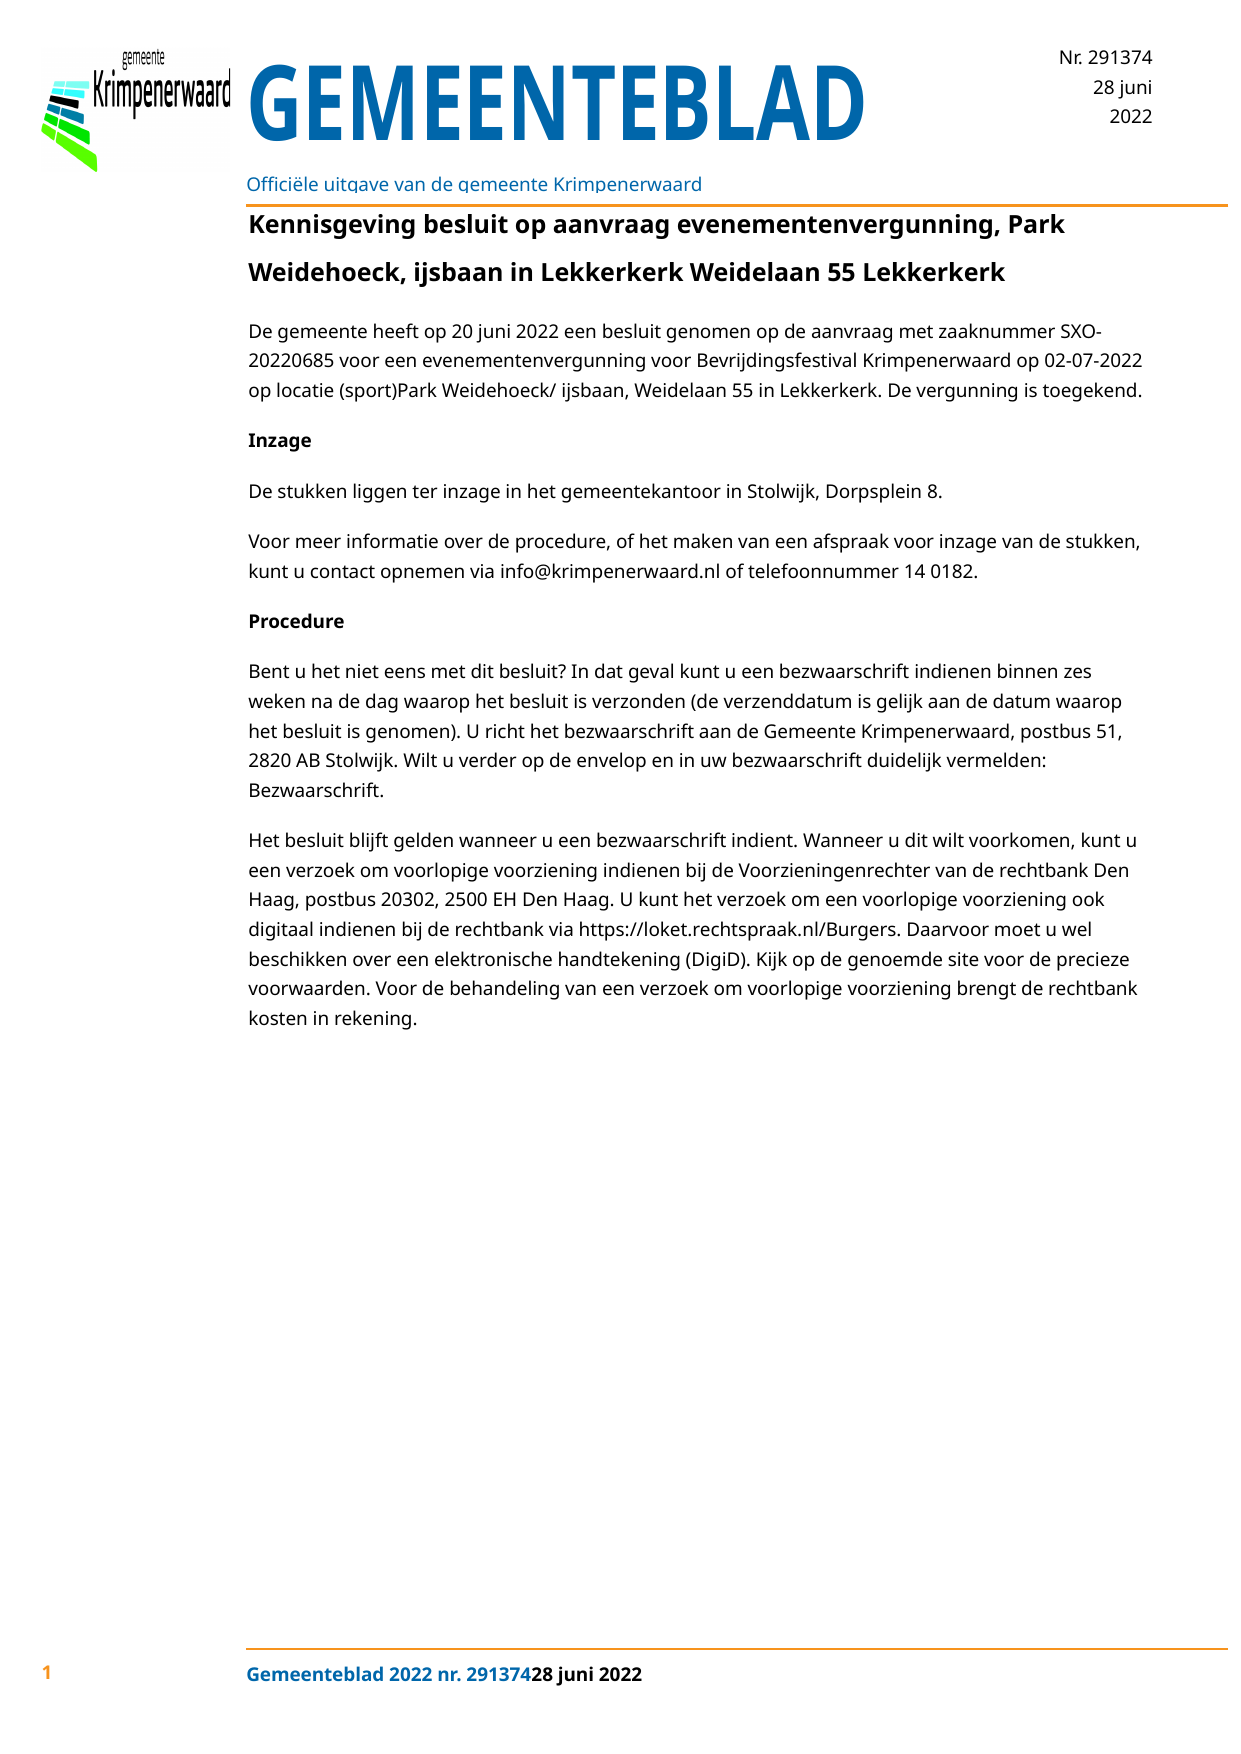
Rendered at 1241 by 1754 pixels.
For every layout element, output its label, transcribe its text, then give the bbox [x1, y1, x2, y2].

text De gemeente heeft op 20 juni 2022 een besluit genomen op de aanvraag met zaaknummer SXO-20220685 voor een evenementenvergunning voor Bevrijdingsfestival Krimpenerwaard op 02-07-2022 op locatie (sport)Park Weidehoeck/ ijsbaan, Weidelaan 55 in Lekkerkerk. De vergunning is toegekend. [248, 318, 1152, 403]
text Inzage [248, 427, 1152, 453]
picture [41, 47, 231, 172]
text De stukken liggen ter inzage in het gemeentekantoor in Stolwijk, Dorpsplein 8. [248, 478, 1152, 504]
text Het besluit blijft gelden wanneer u een bezwaarschrift indient. Wanneer u dit wilt voorkomen, kunt u een verzoek om voorlopige voorziening indienen bij de Voorzieningenrechter van de rechtbank Den Haag, postbus 20302, 2500 EH Den Haag. U kunt het verzoek om een voorlopige voorziening ook digitaal indienen bij de rechtbank via https://loket.rechtspraak.nl/Burgers. Daarvoor moet u wel beschikken over een elektronische handtekening (DigiD). Kijk op de genoemde site voor de precieze voorwaarden. Voor de behandeling van een verzoek om voorlopige voorziening brengt de rechtbank kosten in rekening. [248, 827, 1152, 1031]
text Bent u het niet eens met dit besluit? In dat geval kunt u een bezwaarschrift indienen binnen zes weken na de dag waarop het besluit is verzonden (de verzenddatum is gelijk aan de datum waarop het besluit is genomen). U richt het bezwaarschrift aan de Gemeente Krimpenerwaard, postbus 51, 2820 AB Stolwijk. Wilt u verder op de envelop en in uw bezwaarschrift duidelijk vermelden: Bezwaarschrift. [248, 659, 1152, 803]
text Kennisgeving besluit op aanvraag evenementenvergunning, Park Weidehoeck, ijsbaan in Lekkerkerk Weidelaan 55 Lekkerkerk [248, 207, 1152, 288]
text Voor meer informatie over de procedure, of het maken van een afspraak voor inzage van de stukken, kunt u contact opnemen via info@krimpenerwaard.nl of telefoonnummer 14 0182. [248, 528, 1152, 584]
text Procedure [248, 608, 1152, 634]
